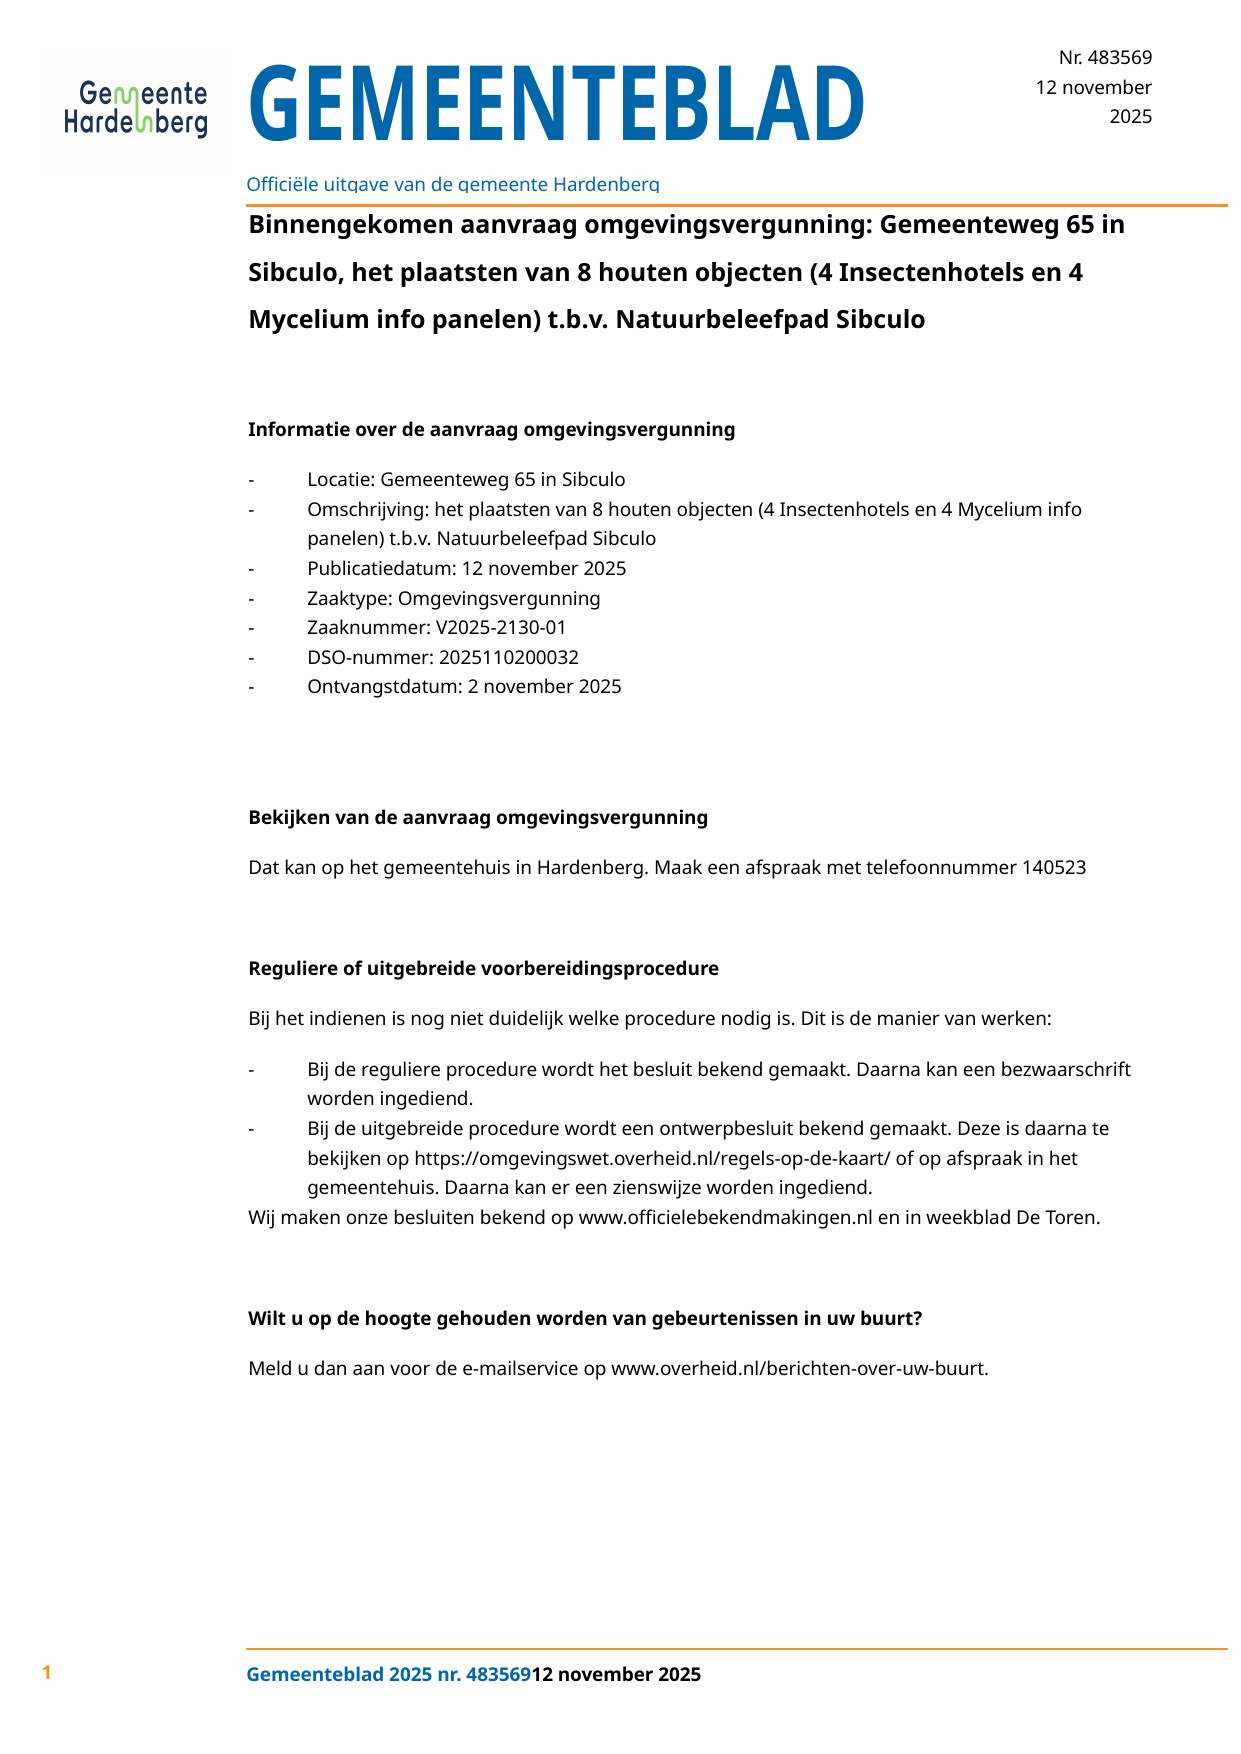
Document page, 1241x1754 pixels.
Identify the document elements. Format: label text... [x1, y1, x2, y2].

text Wij maken onze besluiten bekend op www.officielebekendmakingen.nl en in weekblad De Toren. [248, 1204, 1152, 1229]
list Bij de reguliere procedure wordt het besluit bekend gemaakt. Daarna kan een bezwaarschrift worden ingediend. [248, 1056, 1152, 1111]
list Zaaktype: Omgevingsvergunning [248, 585, 1152, 610]
text Binnengekomen aanvraag omgevingsvergunning: Gemeenteweg 65 in Sibculo, het plaatsten van 8 houten objecten (4 Insectenhotels en 4 Mycelium info panelen) t.b.v. Natuurbeleefpad Sibculo [248, 207, 1152, 336]
text Informatie over de aanvraag omgevingsvergunning [248, 416, 1152, 442]
list Locatie: Gemeenteweg 65 in Sibculo [248, 466, 1152, 492]
text Bij het indienen is nog niet duidelijk welke procedure nodig is. Dit is de manier van werken: [248, 1006, 1152, 1031]
list DSO-nummer: 2025110200032 [248, 644, 1152, 669]
text Reguliere of uitgebreide voorbereidingsprocedure [248, 955, 1152, 981]
text Dat kan op het gemeentehuis in Hardenberg. Maak een afspraak met telefoonnummer 140523 [248, 854, 1152, 880]
text Bekijken van de aanvraag omgevingsvergunning [248, 804, 1152, 829]
list Ontvangstdatum: 2 november 2025 [248, 673, 1152, 699]
list Omschrijving: het plaatsten van 8 houten objecten (4 Insectenhotels en 4 Mycelium info panelen) t.b.v. Natuurbeleefpad Sibculo [248, 496, 1152, 551]
list Bij de uitgebreide procedure wordt een ontwerpbesluit bekend gemaakt. Deze is daarna te bekijken op https://omgevingswet.overheid.nl/regels-op-de-kaart/ of op afspraak in het gemeentehuis. Daarna kan er een zienswijze worden ingediend. [248, 1115, 1152, 1200]
picture [41, 47, 231, 172]
text Wilt u op de hoogte gehouden worden van gebeurtenissen in uw buurt? [248, 1305, 1152, 1330]
list Zaaknummer: V2025-2130-01 [248, 614, 1152, 640]
list Publicatiedatum: 12 november 2025 [248, 555, 1152, 581]
text Meld u dan aan voor de e-mailservice op www.overheid.nl/berichten-over-uw-buurt. [248, 1355, 1152, 1381]
